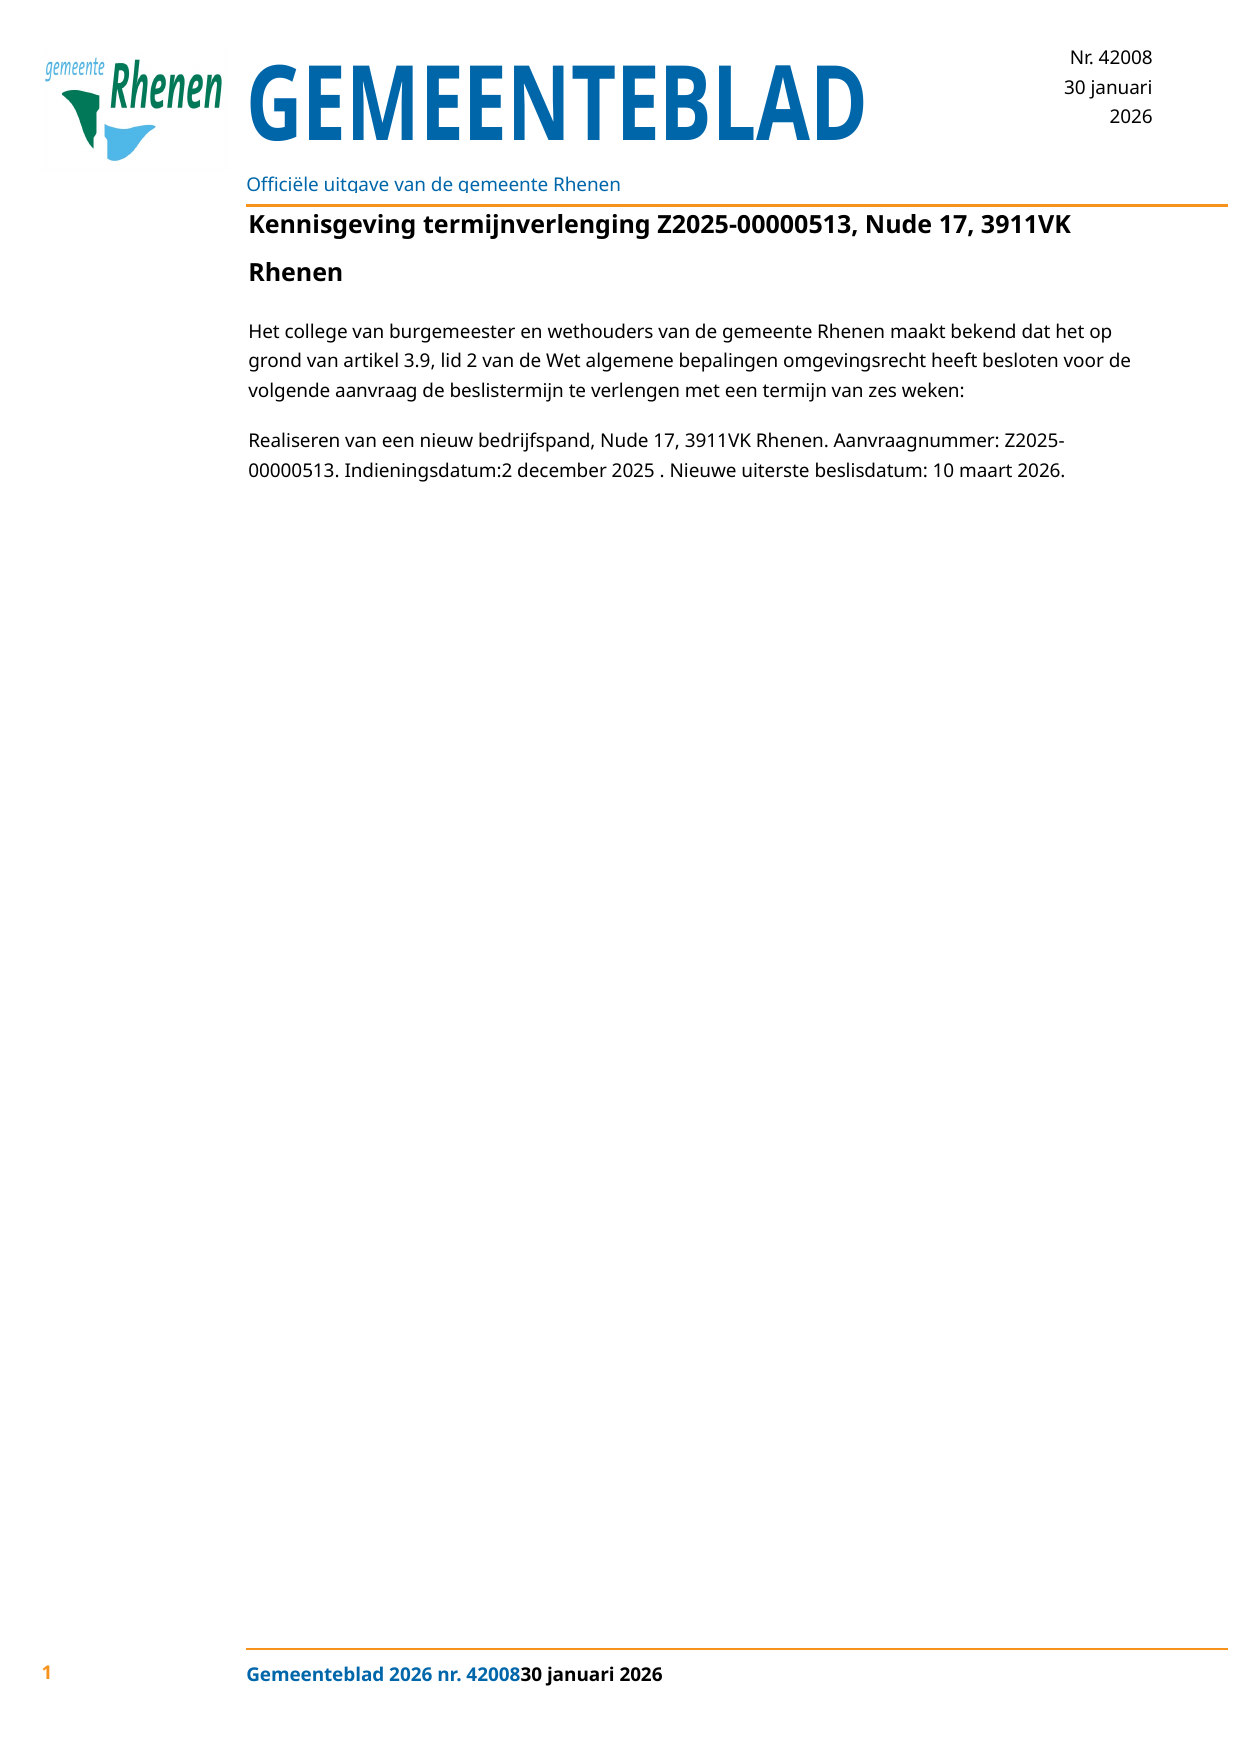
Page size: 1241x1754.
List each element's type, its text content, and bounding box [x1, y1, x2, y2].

picture [41, 47, 231, 172]
text Realiseren van een nieuw bedrijfspand, Nude 17, 3911VK Rhenen. Aanvraagnummer: Z2025-00000513. Indieningsdatum:2 december 2025 . Nieuwe uiterste beslisdatum: 10 maart 2026. [248, 427, 1152, 483]
text Kennisgeving termijnverlenging Z2025-00000513, Nude 17, 3911VK Rhenen [248, 207, 1152, 288]
text Het college van burgemeester en wethouders van de gemeente Rhenen maakt bekend dat het op grond van artikel 3.9, lid 2 van de Wet algemene bepalingen omgevingsrecht heeft besloten voor de volgende aanvraag de beslistermijn te verlengen met een termijn van zes weken: [248, 318, 1152, 403]
